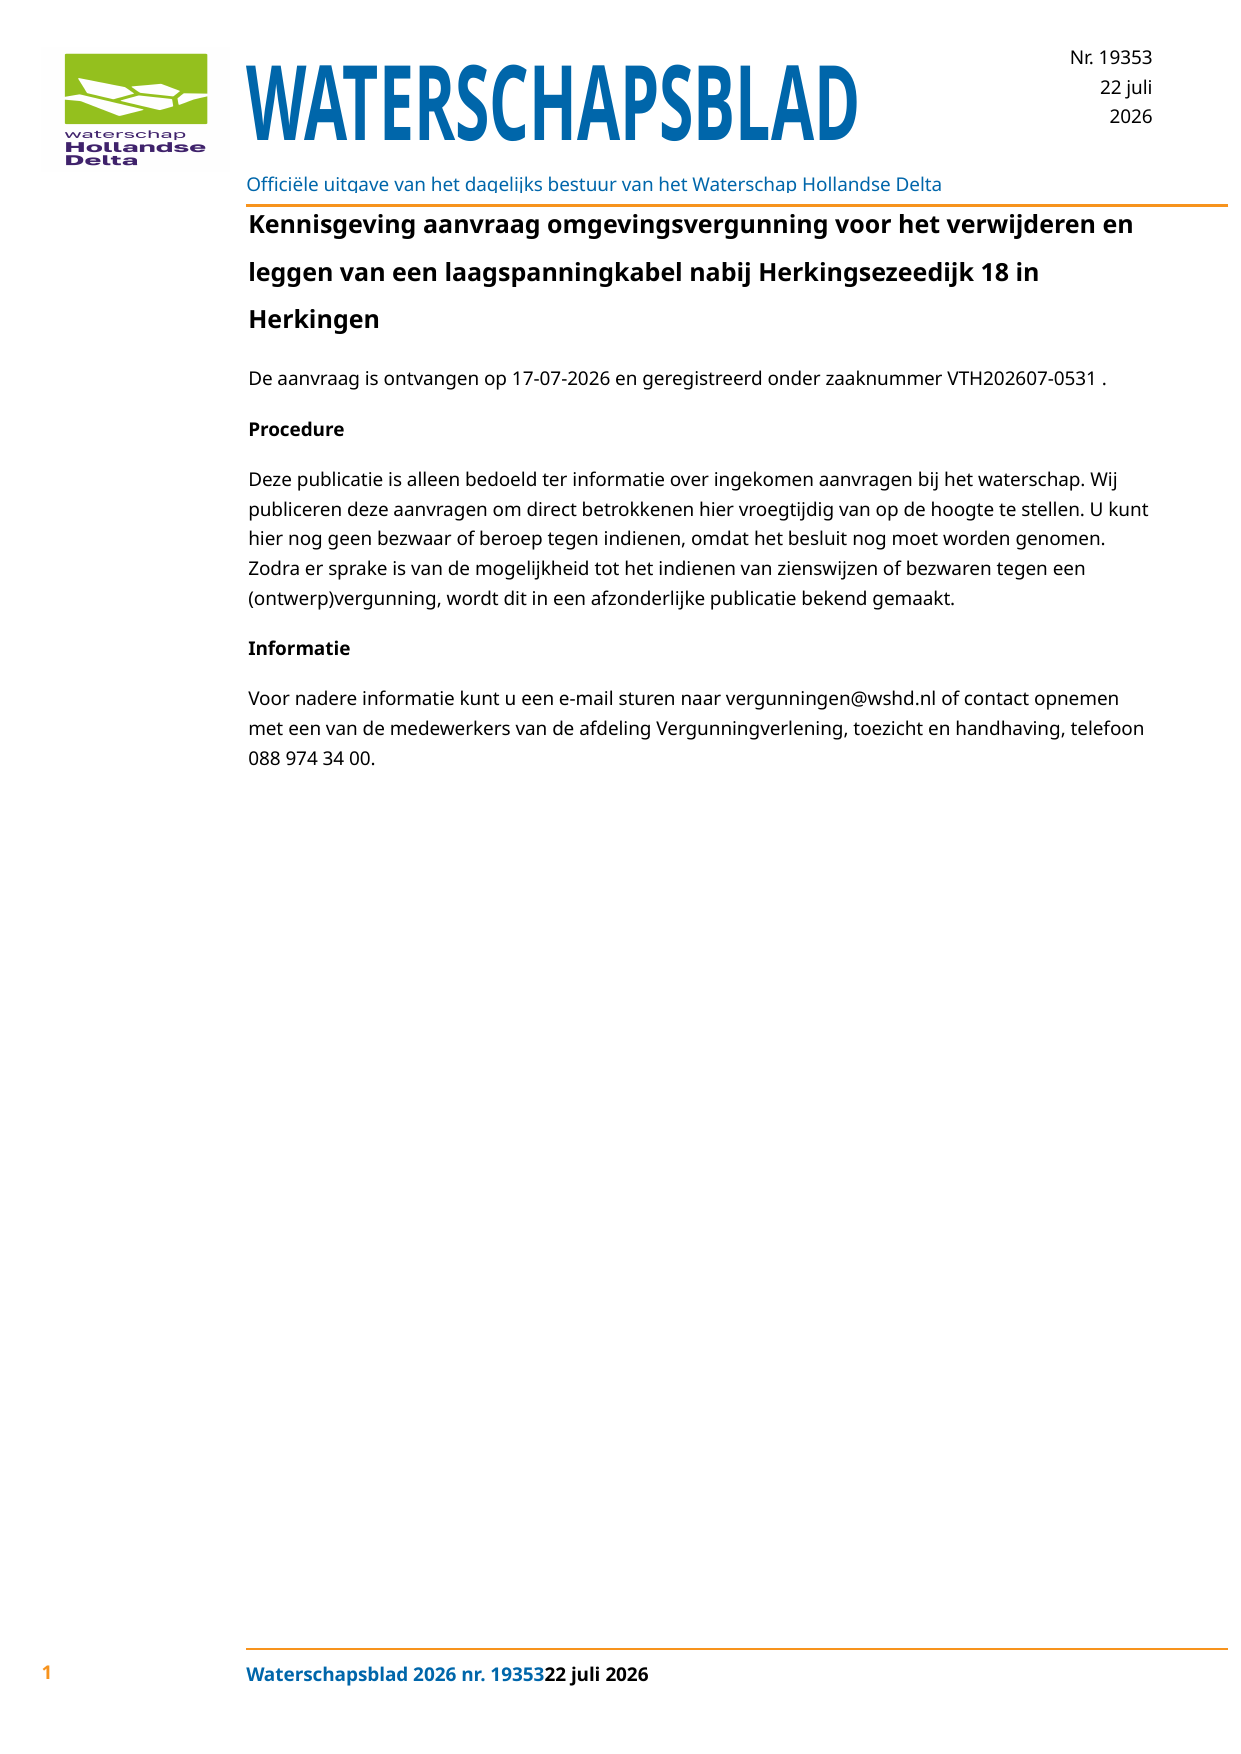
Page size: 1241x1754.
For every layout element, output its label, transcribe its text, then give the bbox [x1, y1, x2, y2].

text Informatie [248, 635, 1152, 661]
picture [41, 47, 231, 172]
text Deze publicatie is alleen bedoeld ter informatie over ingekomen aanvragen bij het waterschap. Wij publiceren deze aanvragen om direct betrokkenen hier vroegtijdig van op de hoogte te stellen. U kunt hier nog geen bezwaar of beroep tegen indienen, omdat het besluit nog moet worden genomen. Zodra er sprake is van de mogelijkheid tot het indienen van zienswijzen of bezwaren tegen een (ontwerp)vergunning, wordt dit in een afzonderlijke publicatie bekend gemaakt. [248, 466, 1152, 610]
text Procedure [248, 416, 1152, 442]
text Voor nadere informatie kunt u een e-mail sturen naar vergunningen@wshd.nl of contact opnemen met een van de medewerkers van de afdeling Vergunningverlening, toezicht en handhaving, telefoon 088 974 34 00. [248, 686, 1152, 770]
text De aanvraag is ontvangen op 17-07-2026 en geregistreerd onder zaaknummer VTH202607-0531 . [248, 366, 1152, 391]
text Kennisgeving aanvraag omgevingsvergunning voor het verwijderen en leggen van een laagspanningkabel nabij Herkingsezeedijk 18 in Herkingen [248, 207, 1152, 336]
